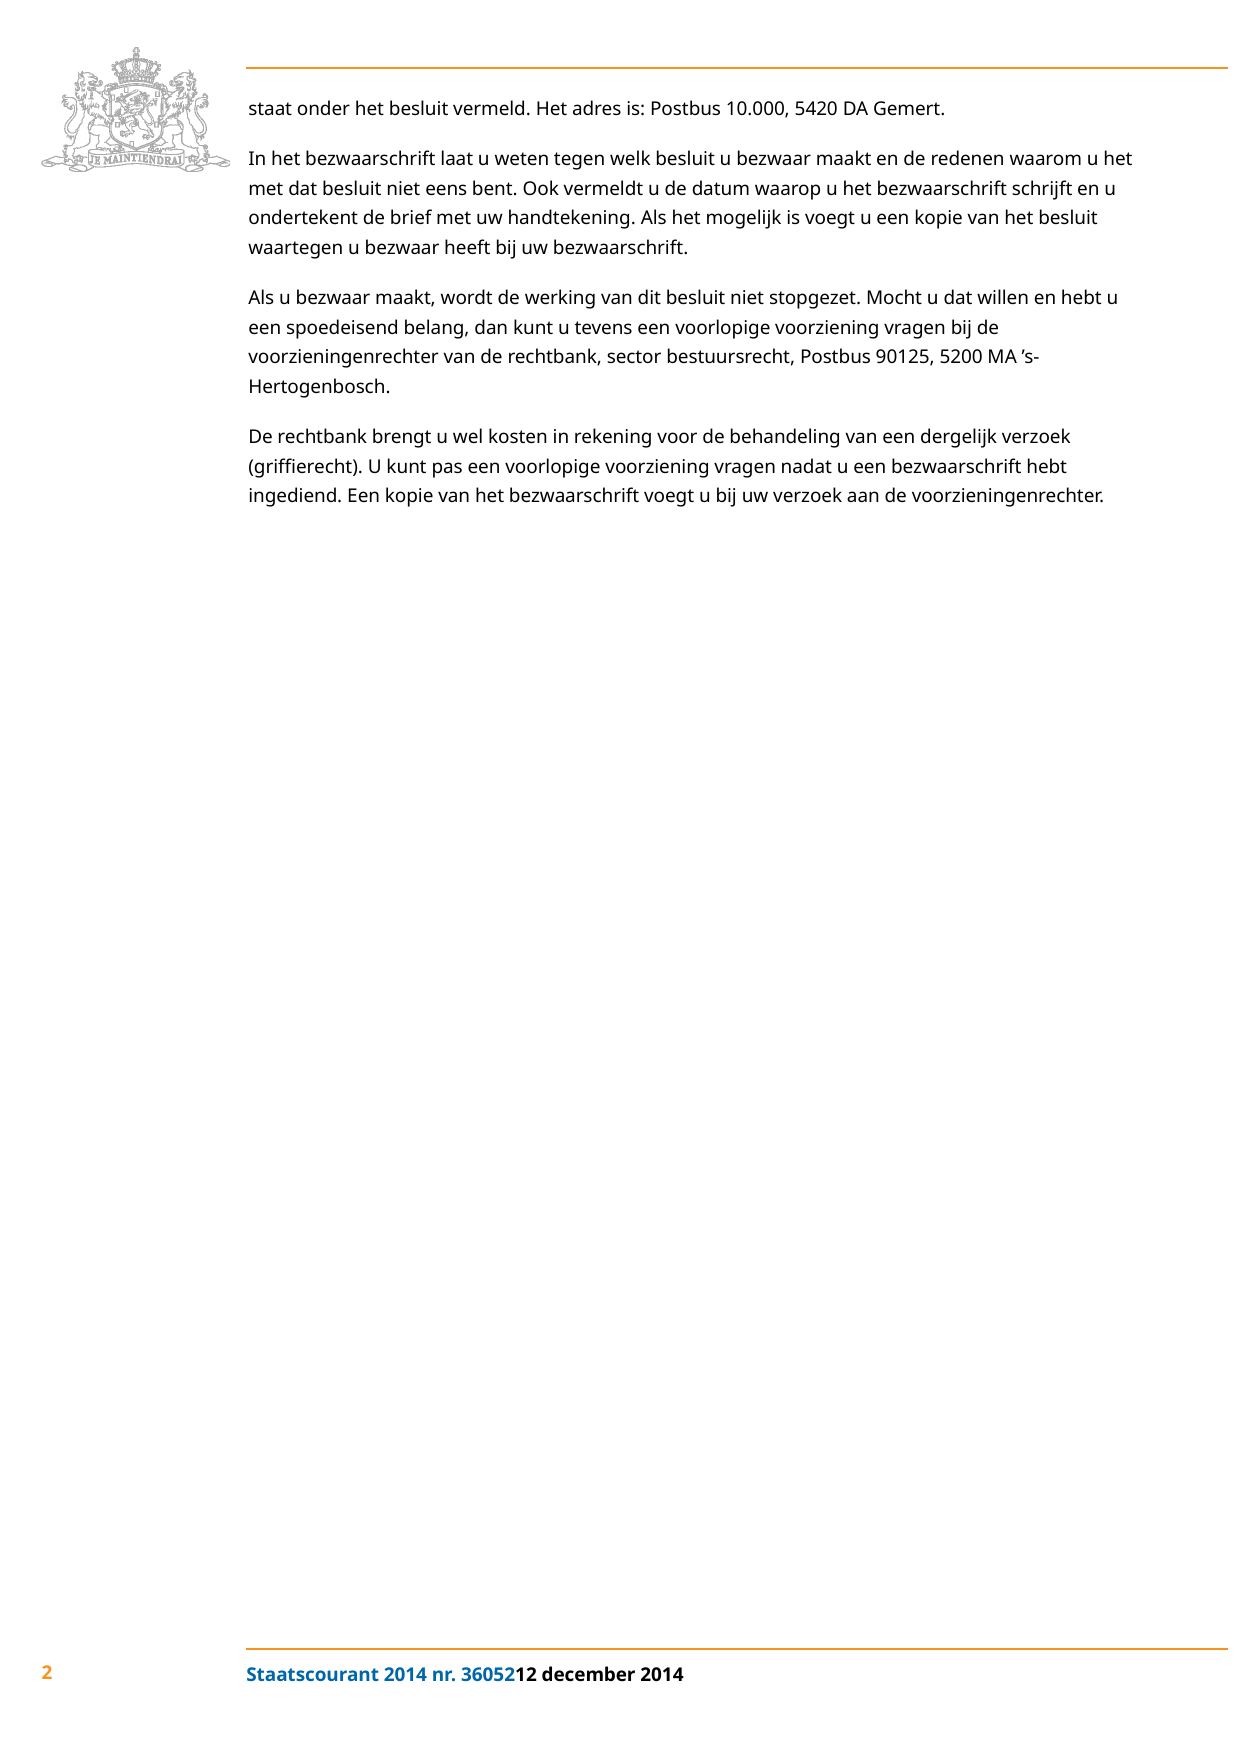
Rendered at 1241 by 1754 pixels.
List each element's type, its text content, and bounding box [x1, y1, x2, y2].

text In het bezwaarschrift laat u weten tegen welk besluit u bezwaar maakt en de redenen waarom u het met dat besluit niet eens bent. Ook vermeldt u de datum waarop u het bezwaarschrift schrijft en u ondertekent de brief met uw handtekening. Als het mogelijk is voegt u een kopie van het besluit waartegen u bezwaar heeft bij uw bezwaarschrift. [248, 145, 1152, 260]
text Als u bezwaar maakt, wordt de werking van dit besluit niet stopgezet. Mocht u dat willen en hebt u een spoedeisend belang, dan kunt u tevens een voorlopige voorziening vragen bij de voorzieningenrechter van de rechtbank, sector bestuursrecht, Postbus 90125, 5200 MA ’s-Hertogenbosch. [248, 284, 1152, 399]
text De rechtbank brengt u wel kosten in rekening voor de behandeling van een dergelijk verzoek (griffierecht). U kunt pas een voorlopige voorziening vragen nadat u een bezwaarschrift hebt ingediend. Een kopie van het bezwaarschrift voegt u bij uw verzoek aan de voorzieningenrechter. [248, 423, 1152, 508]
text staat onder het besluit vermeld. Het adres is: Postbus 10.000, 5420 DA Gemert. [248, 95, 1152, 121]
picture [41, 47, 231, 172]
